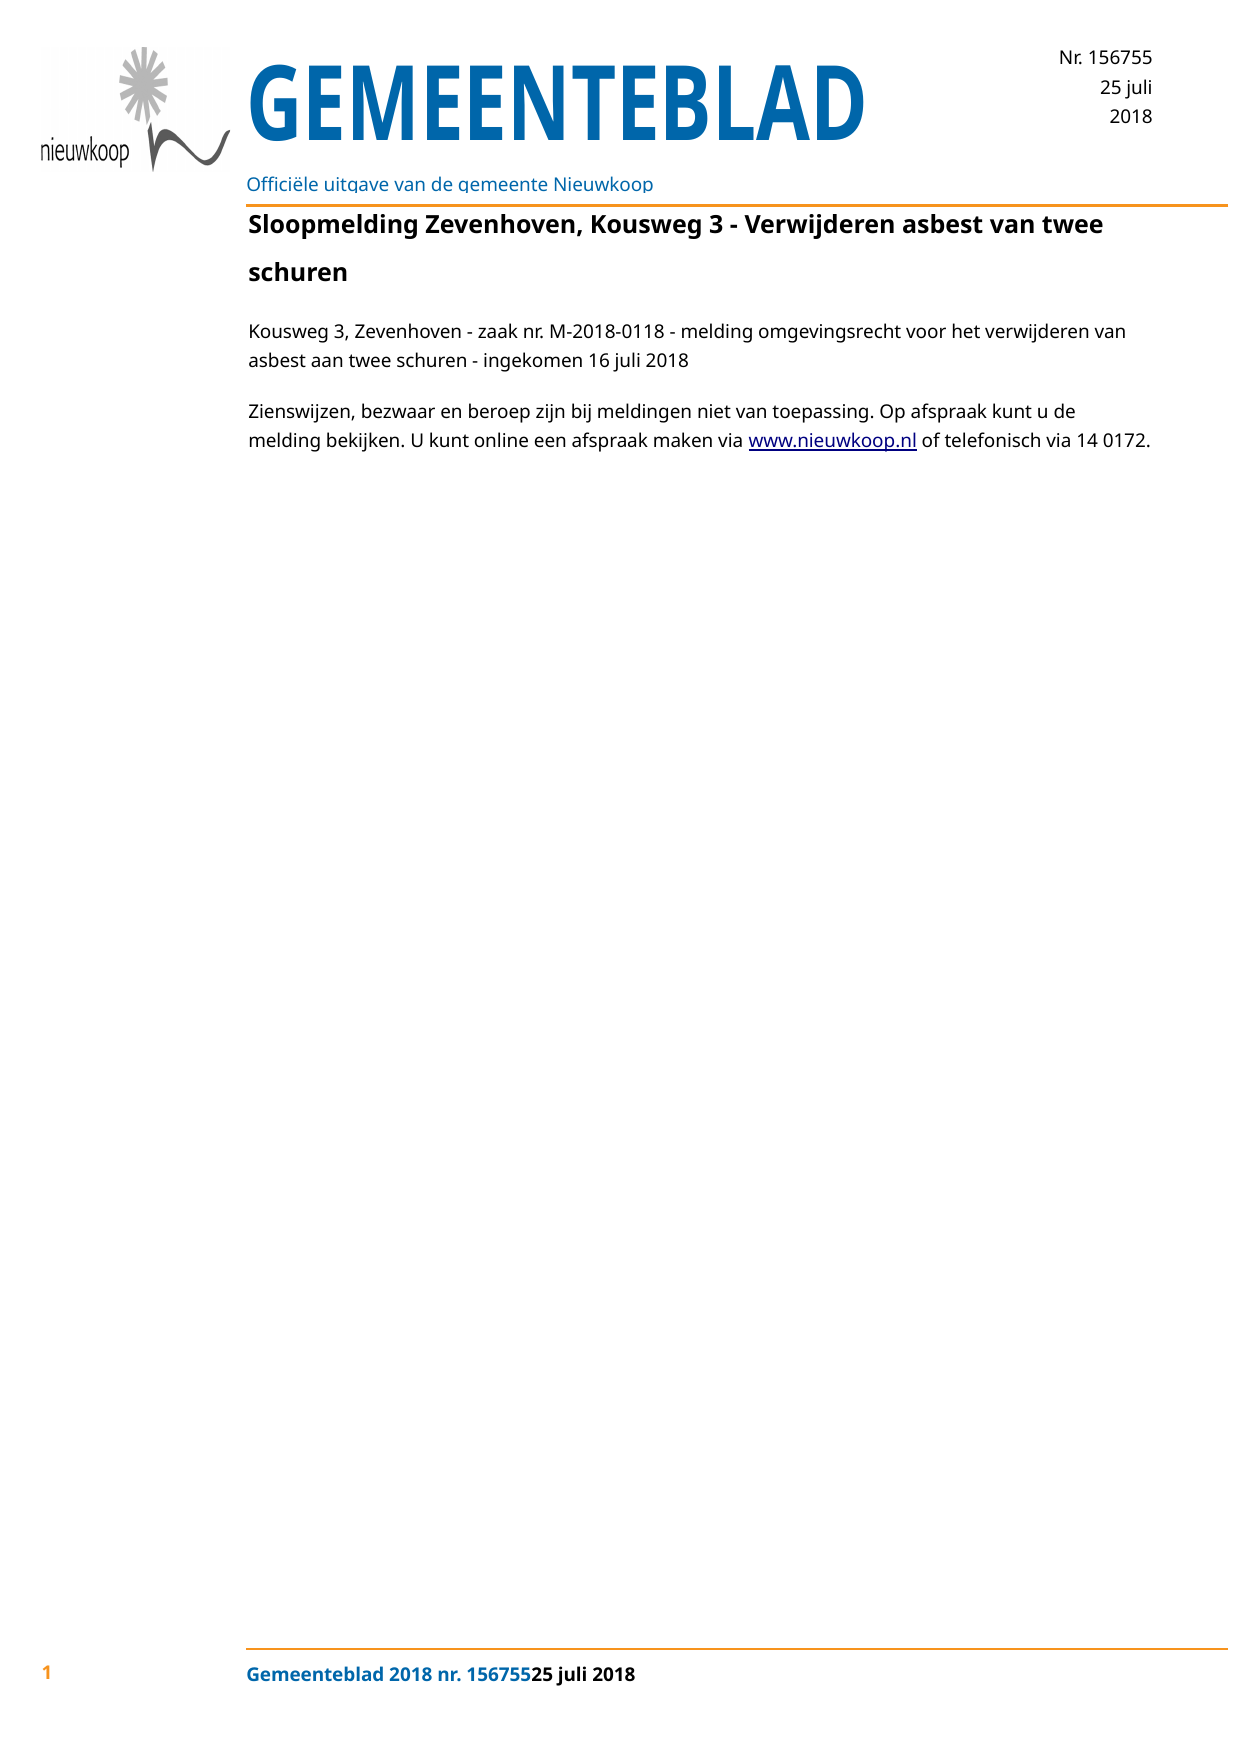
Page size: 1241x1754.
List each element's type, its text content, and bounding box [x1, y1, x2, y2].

text Sloopmelding Zevenhoven, Kousweg 3 - Verwijderen asbest van twee schuren [248, 207, 1152, 288]
text Zienswijzen, bezwaar en beroep zijn bij meldingen niet van toepassing. Op afspraak kunt u de melding bekijken. U kunt online een afspraak maken via www.nieuwkoop.nl of telefonisch via 14 0172. [248, 398, 1152, 453]
text Kousweg 3, Zevenhoven - zaak nr. M-2018-0118 - melding omgevingsrecht voor het verwijderen van asbest aan twee schuren - ingekomen 16 juli 2018 [248, 318, 1152, 373]
picture [41, 47, 231, 172]
